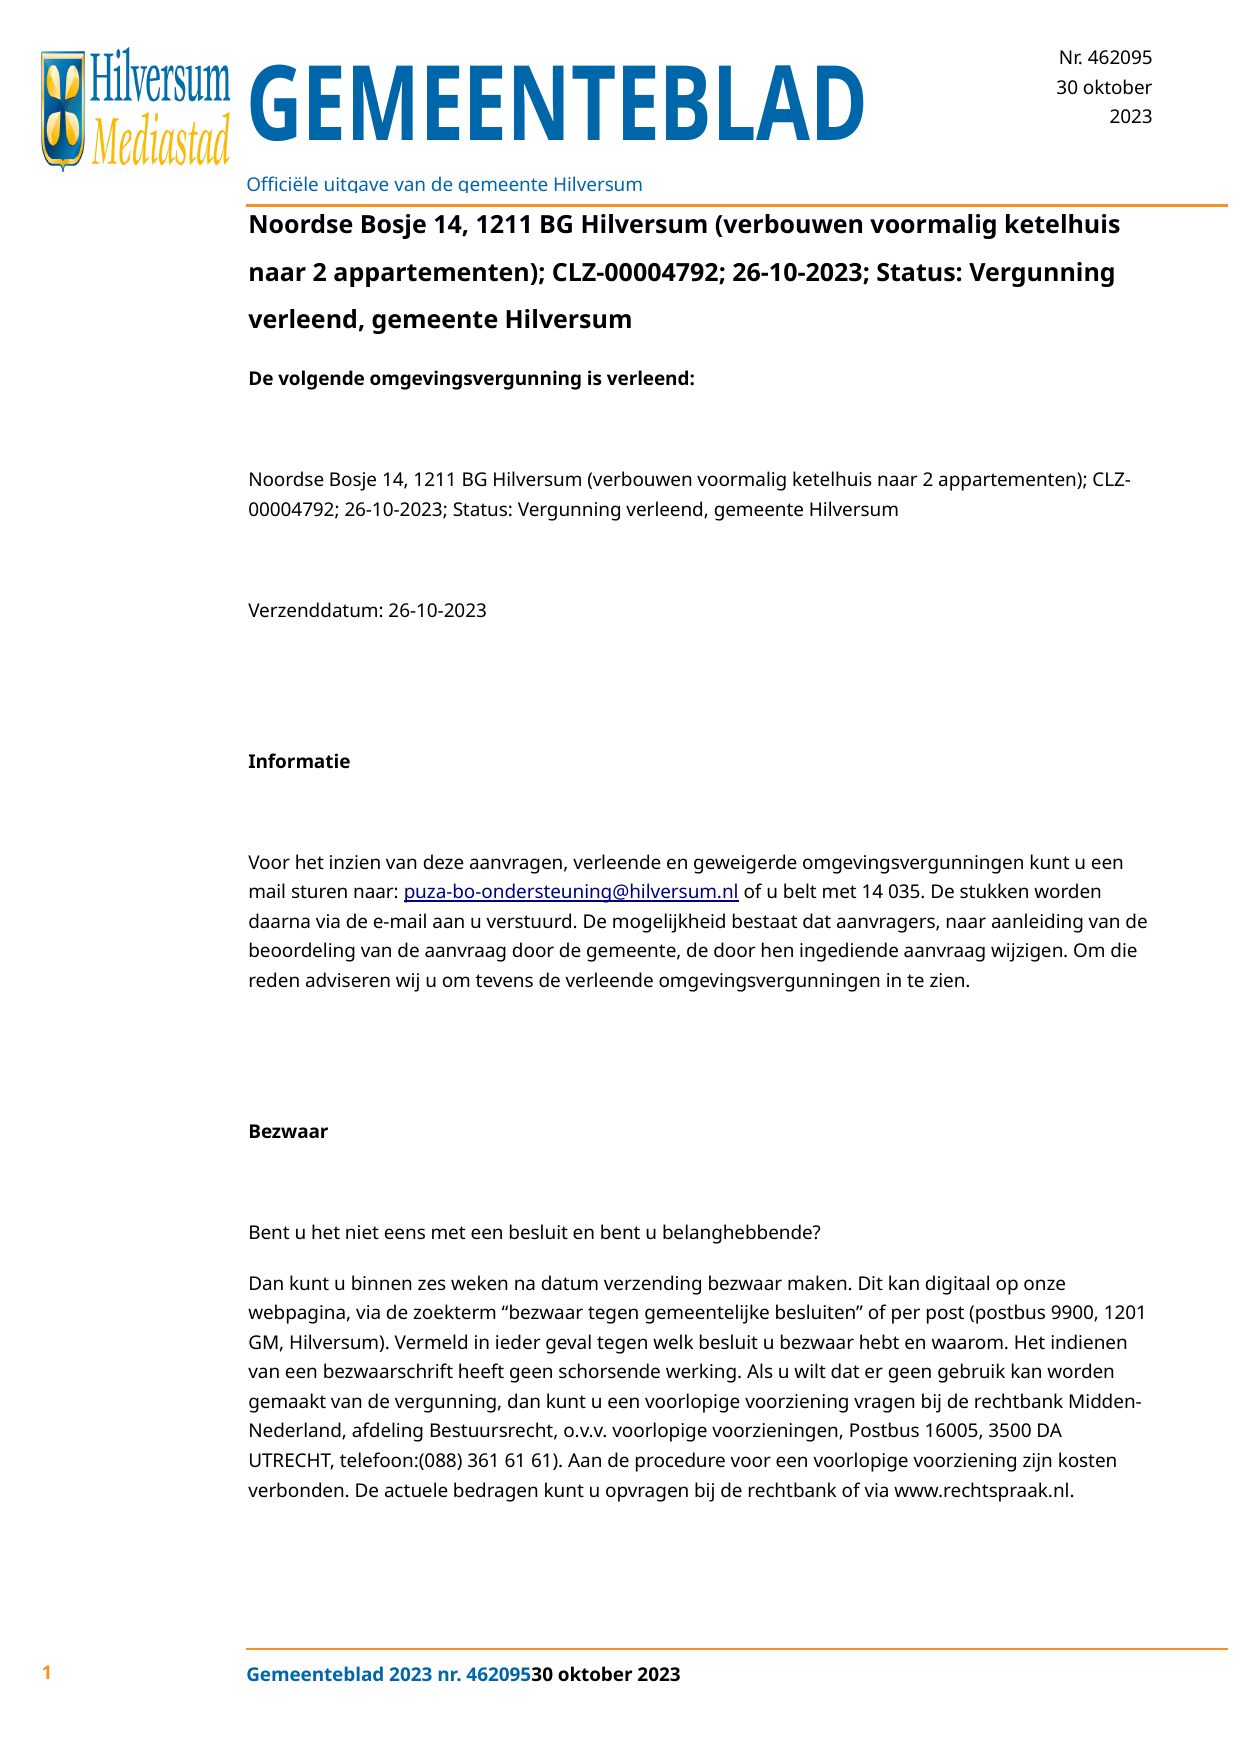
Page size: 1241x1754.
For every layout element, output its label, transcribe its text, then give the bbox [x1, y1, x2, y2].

picture [41, 47, 231, 172]
text Noordse Bosje 14, 1211 BG Hilversum (verbouwen voormalig ketelhuis naar 2 appartementen); CLZ-00004792; 26-10-2023; Status: Vergunning verleend, gemeente Hilversum [248, 466, 1152, 522]
text Bezwaar [248, 1118, 1152, 1144]
text Verzenddatum: 26-10-2023 [248, 597, 1152, 622]
text Bent u het niet eens met een besluit en bent u belanghebbende? [248, 1219, 1152, 1245]
text Noordse Bosje 14, 1211 BG Hilversum (verbouwen voormalig ketelhuis naar 2 appartementen); CLZ-00004792; 26-10-2023; Status: Vergunning verleend, gemeente Hilversum [248, 207, 1152, 336]
text De volgende omgevingsvergunning is verleend: [248, 366, 1152, 391]
text Dan kunt u binnen zes weken na datum verzending bezwaar maken. Dit kan digitaal op onze webpagina, via de zoekterm “bezwaar tegen gemeentelijke besluiten” of per post (postbus 9900, 1201 GM, Hilversum). Vermeld in ieder geval tegen welk besluit u bezwaar hebt en waarom. Het indienen van een bezwaarschrift heeft geen schorsende werking. Als u wilt dat er geen gebruik kan worden gemaakt van de vergunning, dan kunt u een voorlopige voorziening vragen bij de rechtbank Midden-Nederland, afdeling Bestuursrecht, o.v.v. voorlopige voorzieningen, Postbus 16005, 3500 DA UTRECHT, telefoon:(088) 361 61 61). Aan de procedure voor een voorlopige voorziening zijn kosten verbonden. De actuele bedragen kunt u opvragen bij de rechtbank of via www.rechtspraak.nl. [248, 1270, 1152, 1502]
text Voor het inzien van deze aanvragen, verleende en geweigerde omgevingsvergunningen kunt u een mail sturen naar: puza-bo-ondersteuning@hilversum.nl of u belt met 14 035. De stukken worden daarna via de e-mail aan u verstuurd. De mogelijkheid bestaat dat aanvragers, naar aanleiding van de beoordeling van de aanvraag door de gemeente, de door hen ingediende aanvraag wijzigen. Om die reden adviseren wij u om tevens de verleende omgevingsvergunningen in te zien. [248, 849, 1152, 993]
text Informatie [248, 748, 1152, 774]
